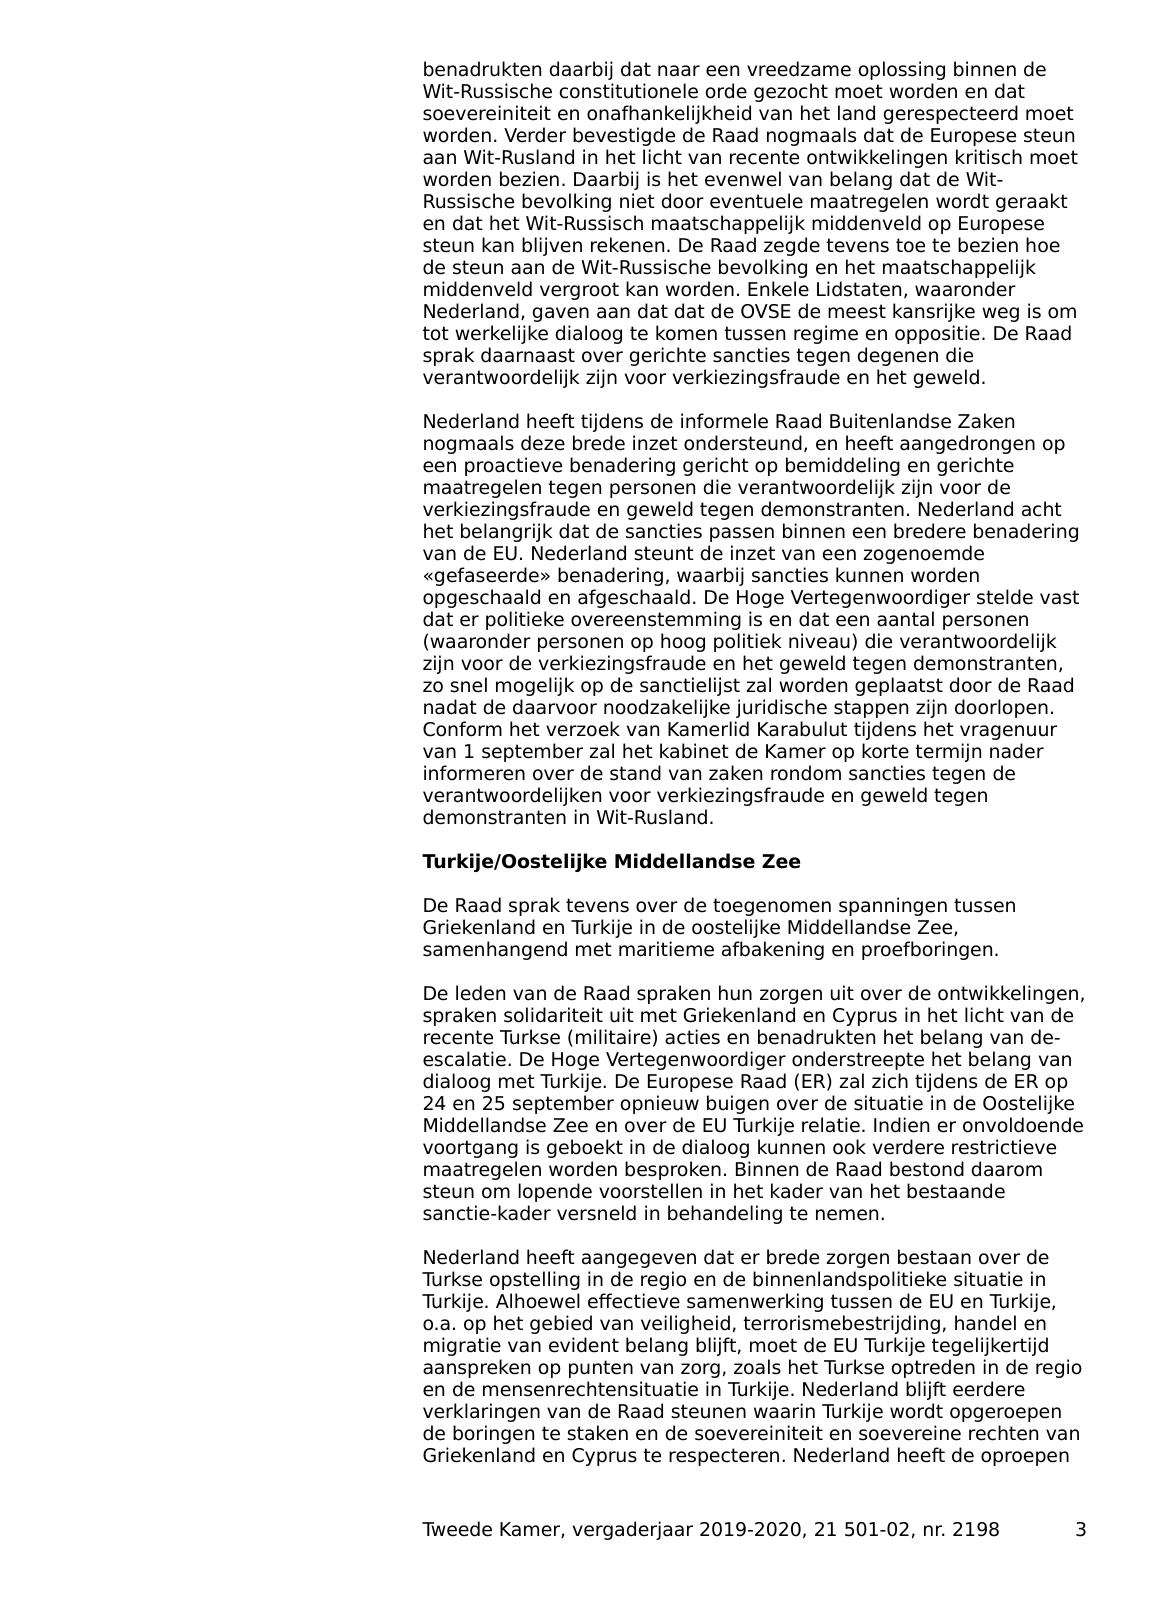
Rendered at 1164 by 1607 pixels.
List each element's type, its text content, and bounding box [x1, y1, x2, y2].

subtitle Turkije/Oostelijke Middellandse Zee [422, 851, 1087, 873]
text Nederland heeft tijdens de informele Raad Buitenlandse Zaken nogmaals deze brede inzet ondersteund, en heeft aangedrongen op een proactieve benadering gericht op bemiddeling en gerichte maatregelen tegen personen die verantwoordelijk zijn voor de verkiezingsfraude en geweld tegen demonstranten. Nederland acht het belangrijk dat de sancties passen binnen een bredere benadering van de EU. Nederland steunt de inzet van een zogenoemde «gefaseerde» benadering, waarbij sancties kunnen worden opgeschaald en afgeschaald. De Hoge Vertegenwoordiger stelde vast dat er politieke overeenstemming is en dat een aantal personen (waaronder personen op hoog politiek niveau) die verantwoordelijk zijn voor de verkiezingsfraude en het geweld tegen demonstranten, zo snel mogelijk op de sanctielijst zal worden geplaatst door de Raad nadat de daarvoor noodzakelijke juridische stappen zijn doorlopen. [422, 411, 1087, 719]
text Nederland heeft aangegeven dat er brede zorgen bestaan over de Turkse opstelling in de regio en de binnenlandspolitieke situatie in Turkije. Alhoewel effectieve samenwerking tussen de EU en Turkije, o.a. op het gebied van veiligheid, terrorismebestrijding, handel en migratie van evident belang blijft, moet de EU Turkije tegelijkertijd aanspreken op punten van zorg, zoals het Turkse optreden in de regio en de mensenrechtensituatie in Turkije. Nederland blijft eerdere verklaringen van de Raad steunen waarin Turkije wordt opgeroepen de boringen te staken en de soevereiniteit en soevereine rechten van Griekenland en Cyprus te respecteren. Nederland heeft de oproepen [422, 1247, 1087, 1467]
text De leden van de Raad spraken hun zorgen uit over de ontwikkelingen, spraken solidariteit uit met Griekenland en Cyprus in het licht van de recente Turkse (militaire) acties en benadrukten het belang van de-escalatie. De Hoge Vertegenwoordiger onderstreepte het belang van dialoog met Turkije. De Europese Raad (ER) zal zich tijdens de ER op 24 en 25 september opnieuw buigen over de situatie in de Oostelijke Middellandse Zee en over de EU Turkije relatie. Indien er onvoldoende voortgang is geboekt in de dialoog kunnen ook verdere restrictieve maatregelen worden besproken. Binnen de Raad bestond daarom steun om lopende voorstellen in het kader van het bestaande sanctie-kader versneld in behandeling te nemen. [422, 983, 1087, 1225]
text Conform het verzoek van Kamerlid Karabulut tijdens het vragenuur van 1 september zal het kabinet de Kamer op korte termijn nader informeren over de stand van zaken rondom sancties tegen de verantwoordelijken voor verkiezingsfraude en geweld tegen demonstranten in Wit-Rusland. [422, 719, 1087, 828]
text De Raad sprak tevens over de toegenomen spanningen tussen Griekenland en Turkije in de oostelijke Middellandse Zee, samenhangend met maritieme afbakening en proefboringen. [422, 895, 1087, 961]
text benadrukten daarbij dat naar een vreedzame oplossing binnen de Wit-Russische constitutionele orde gezocht moet worden en dat soevereiniteit en onafhankelijkheid van het land gerespecteerd moet worden. Verder bevestigde de Raad nogmaals dat de Europese steun aan Wit-Rusland in het licht van recente ontwikkelingen kritisch moet worden bezien. Daarbij is het evenwel van belang dat de Wit-Russische bevolking niet door eventuele maatregelen wordt geraakt en dat het Wit-Russisch maatschappelijk middenveld op Europese steun kan blijven rekenen. De Raad zegde tevens toe te bezien hoe de steun aan de Wit-Russische bevolking en het maatschappelijk middenveld vergroot kan worden. Enkele Lidstaten, waaronder Nederland, gaven aan dat dat de OVSE de meest kansrijke weg is om tot werkelijke dialoog te komen tussen regime en oppositie. De Raad sprak daarnaast over gerichte sancties tegen degenen die verantwoordelijk zijn voor verkiezingsfraude en het geweld. [422, 59, 1087, 389]
